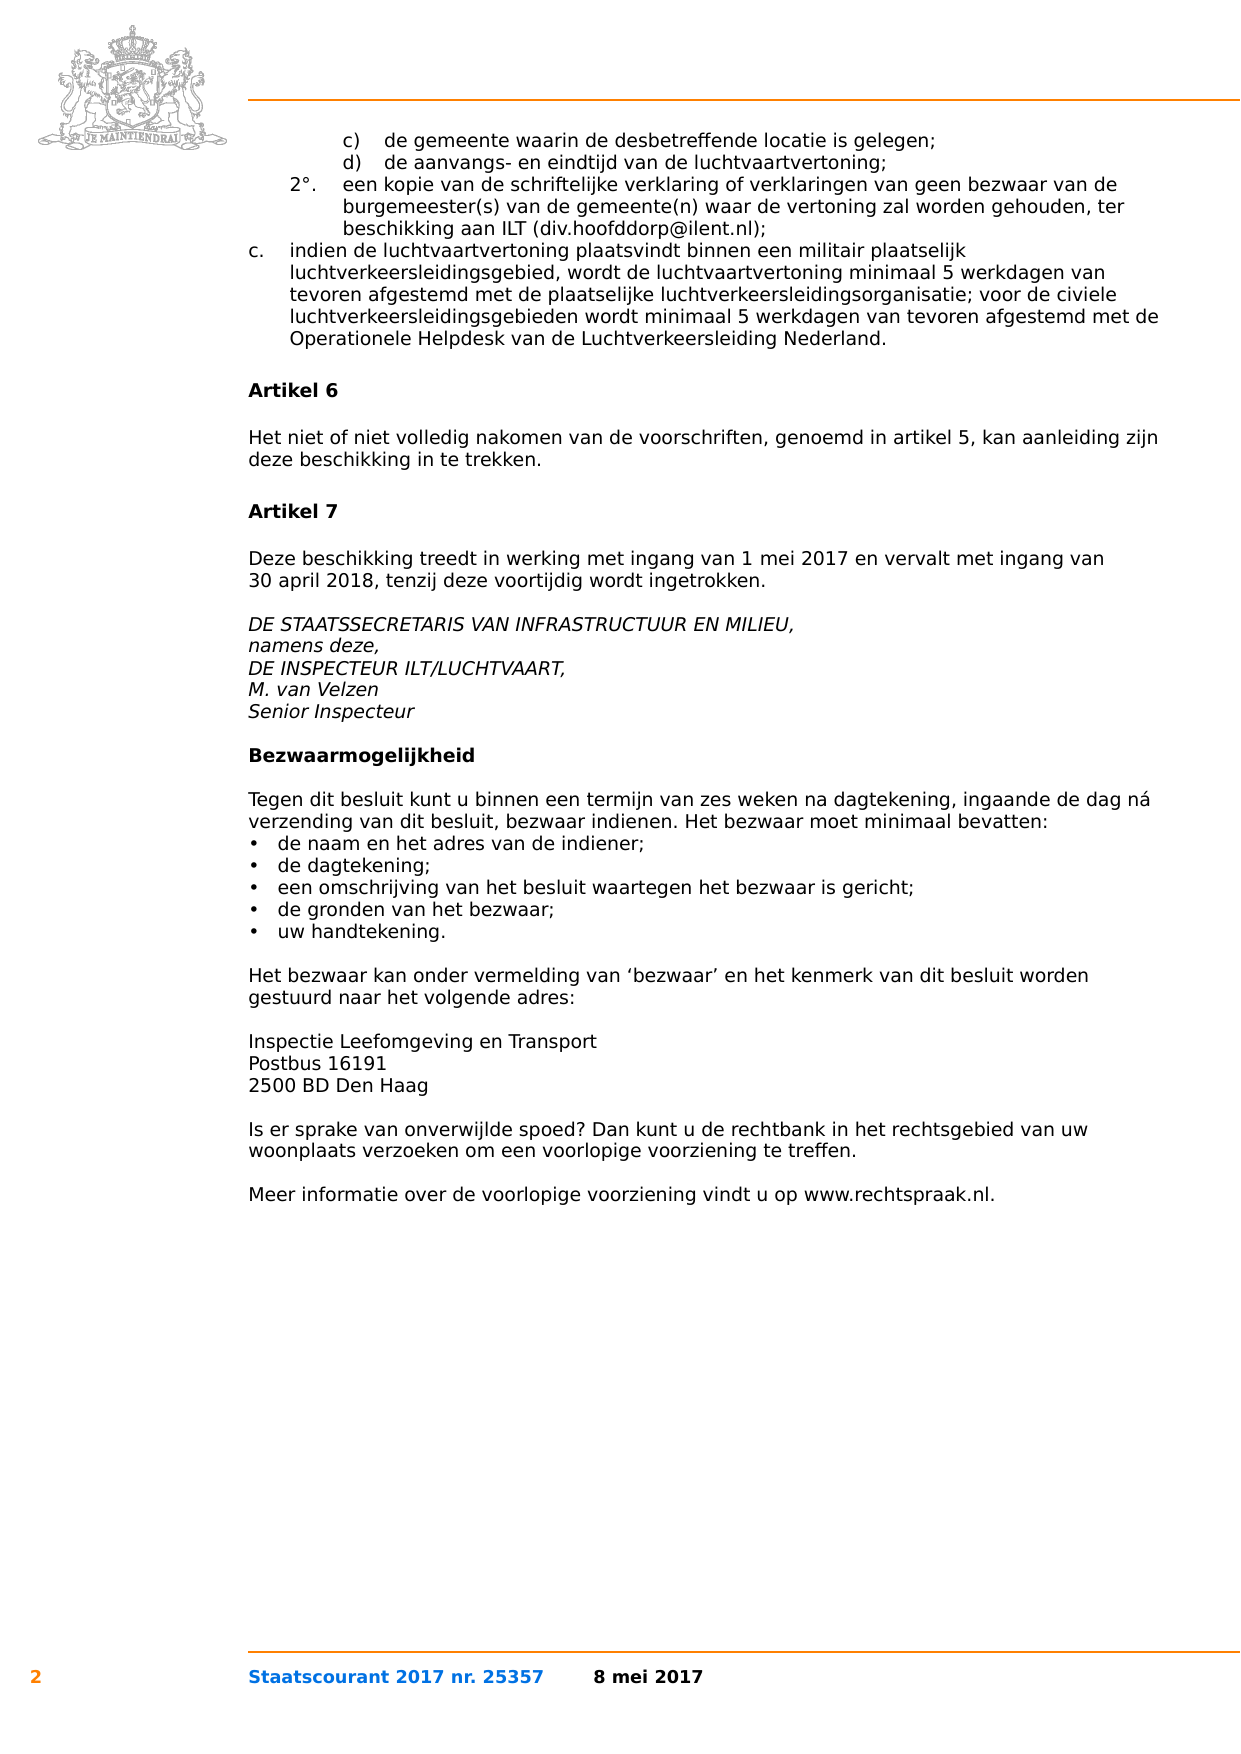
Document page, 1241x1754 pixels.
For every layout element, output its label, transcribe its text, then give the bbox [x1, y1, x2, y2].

text • de dagtekening; [248, 855, 1163, 877]
text Inspectie Leefomgeving en Transport [248, 1031, 1163, 1053]
text Meer informatie over de voorlopige voorziening vindt u op www.rechtspraak.nl. [248, 1184, 1163, 1206]
text c. indien de luchtvaartvertoning plaatsvindt binnen een militair plaatselijk luchtverkeersleidingsgebied, wordt de luchtvaartvertoning minimaal 5 werkdagen van tevoren afgestemd met de plaatselijke luchtverkeersleidingsorganisatie; voor de civiele luchtverkeersleidingsgebieden wordt minimaal 5 werkdagen van tevoren afgestemd met de Operationele Helpdesk van de Luchtverkeersleiding Nederland. [248, 240, 1163, 350]
text Het bezwaar kan onder vermelding van ‘bezwaar’ en het kenmerk van dit besluit worden gestuurd naar het volgende adres: [248, 965, 1163, 1009]
text • een omschrijving van het besluit waartegen het bezwaar is gericht; [248, 877, 1163, 899]
picture [38, 25, 227, 150]
subtitle Artikel 7 [248, 501, 1163, 523]
text Het niet of niet volledig nakomen van de voorschriften, genoemd in artikel 5, kan aanleiding zijn deze beschikking in te trekken. [248, 427, 1163, 471]
text Deze beschikking treedt in werking met ingang van 1 mei 2017 en vervalt met ingang van 30 april 2018, tenzij deze voortijdig wordt ingetrokken. [248, 548, 1163, 592]
text • de naam en het adres van de indiener; [248, 833, 1163, 855]
text c) de gemeente waarin de desbetreffende locatie is gelegen; [342, 130, 1163, 152]
text Bezwaarmogelijkheid [248, 745, 1163, 767]
text Is er sprake van onverwijlde spoed? Dan kunt u de rechtbank in het rechtsgebied van uw woonplaats verzoeken om een voorlopige voorziening te treffen. [248, 1118, 1163, 1162]
text 2500 BD Den Haag [248, 1074, 1163, 1097]
text d) de aanvangs- en eindtijd van de luchtvaartvertoning; [342, 152, 1163, 174]
text Postbus 16191 [248, 1053, 1163, 1074]
text • de gronden van het bezwaar; [248, 899, 1163, 921]
text 2°. een kopie van de schriftelijke verklaring of verklaringen van geen bezwaar van de burgemeester(s) van de gemeente(n) waar de vertoning zal worden gehouden, ter beschikking aan ILT (div.hoofddorp@ilent.nl); [289, 174, 1163, 240]
text • uw handtekening. [248, 921, 1163, 943]
text Tegen dit besluit kunt u binnen een termijn van zes weken na dagtekening, ingaande de dag ná verzending van dit besluit, bezwaar indienen. Het bezwaar moet minimaal bevatten: [248, 789, 1163, 833]
subtitle Artikel 6 [248, 380, 1163, 402]
text DE STAATSSECRETARIS VAN INFRASTRUCTUUR EN MILIEU, namens deze, DE INSPECTEUR ILT/LUCHTVAART, M. van Velzen Senior Inspecteur [248, 613, 1163, 723]
